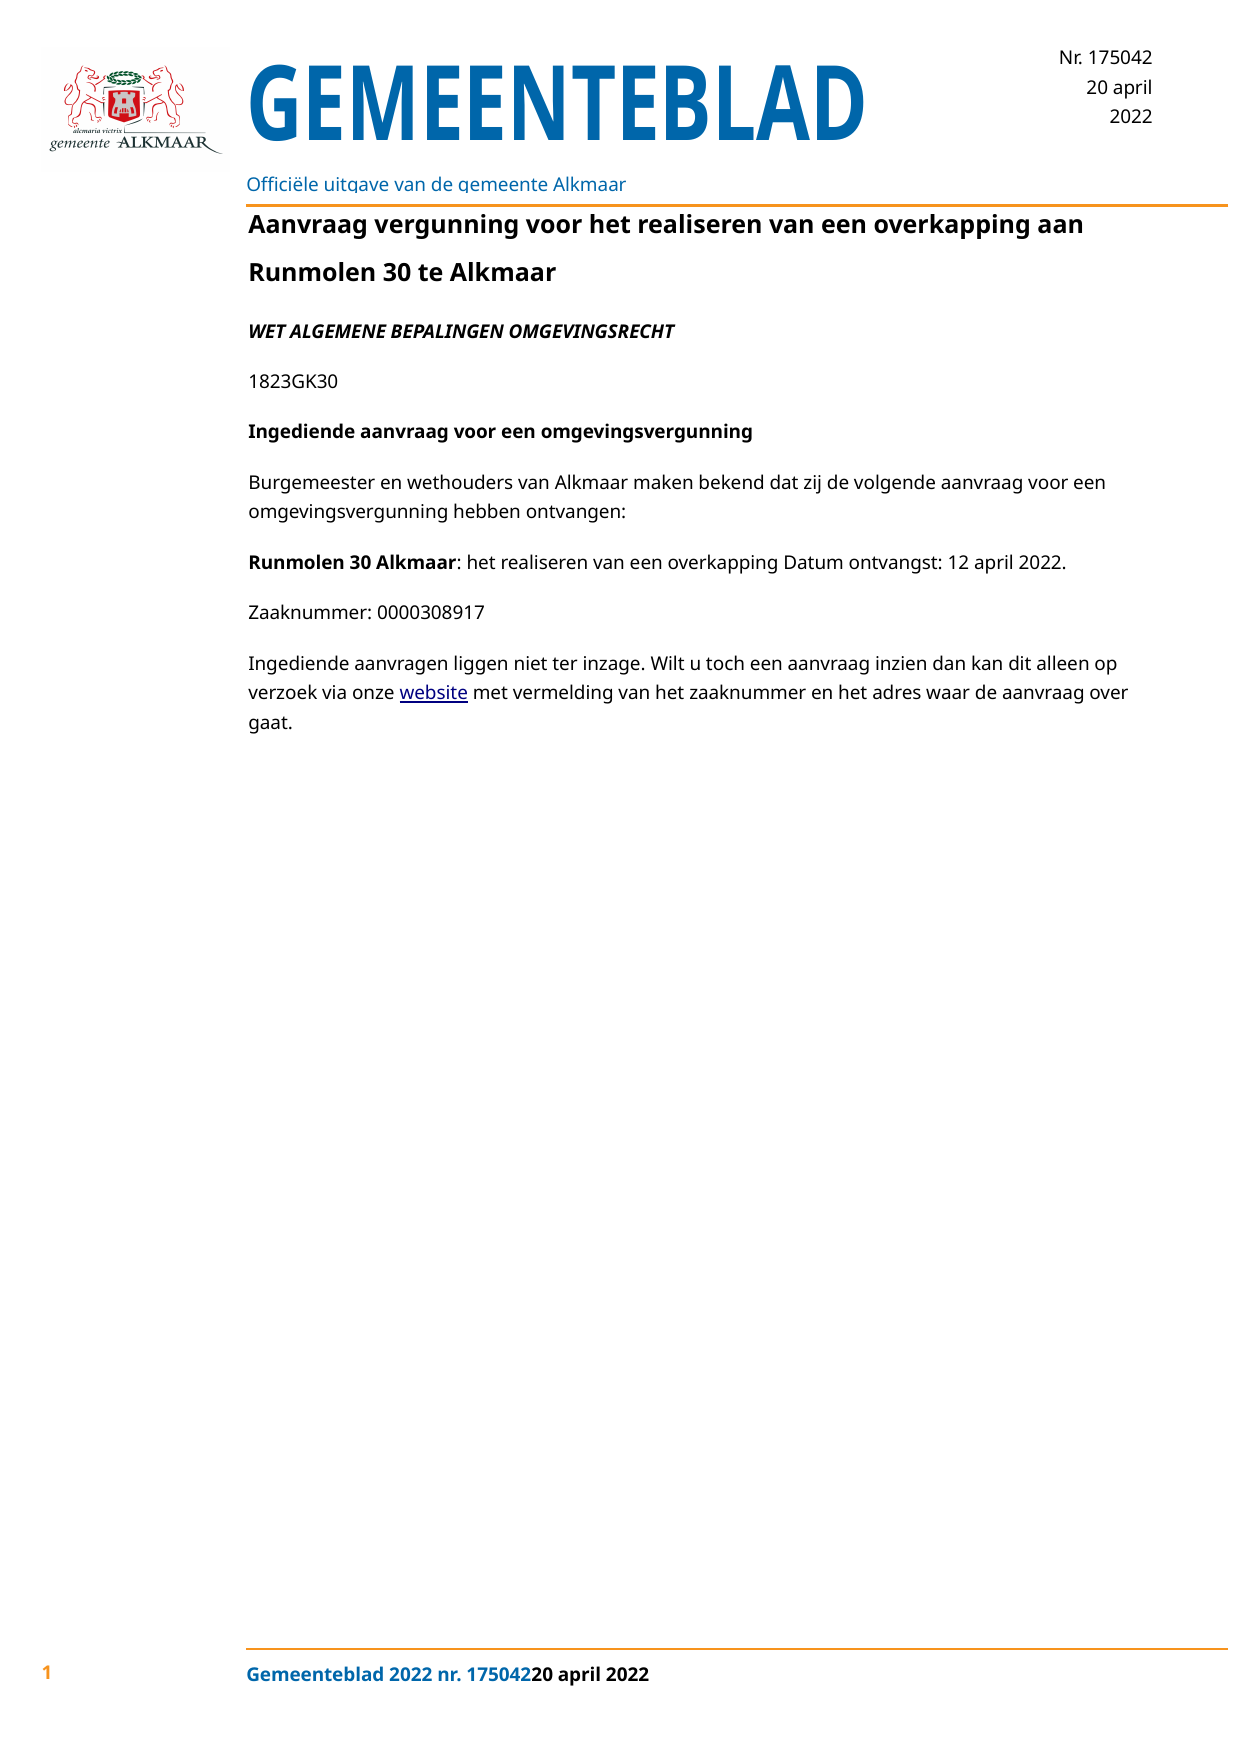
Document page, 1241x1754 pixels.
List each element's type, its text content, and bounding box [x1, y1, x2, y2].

text Runmolen 30 Alkmaar: het realiseren van een overkapping Datum ontvangst: 12 april 2022. [248, 549, 1152, 575]
text Burgemeester en wethouders van Alkmaar maken bekend dat zij de volgende aanvraag voor een omgevingsvergunning hebben ontvangen: [248, 469, 1152, 524]
text Ingediende aanvragen liggen niet ter inzage. Wilt u toch een aanvraag inzien dan kan dit alleen op verzoek via onze website met vermelding van het zaaknummer en het adres waar de aanvraag over gaat. [248, 650, 1152, 735]
text Aanvraag vergunning voor het realiseren van een overkapping aan Runmolen 30 te Alkmaar [248, 207, 1152, 288]
text WET ALGEMENE BEPALINGEN OMGEVINGSRECHT [248, 318, 1152, 344]
text Zaaknummer: 0000308917 [248, 599, 1152, 625]
text 1823GK30 [248, 368, 1152, 394]
picture [41, 47, 231, 172]
text Ingediende aanvraag voor een omgevingsvergunning [248, 419, 1152, 444]
